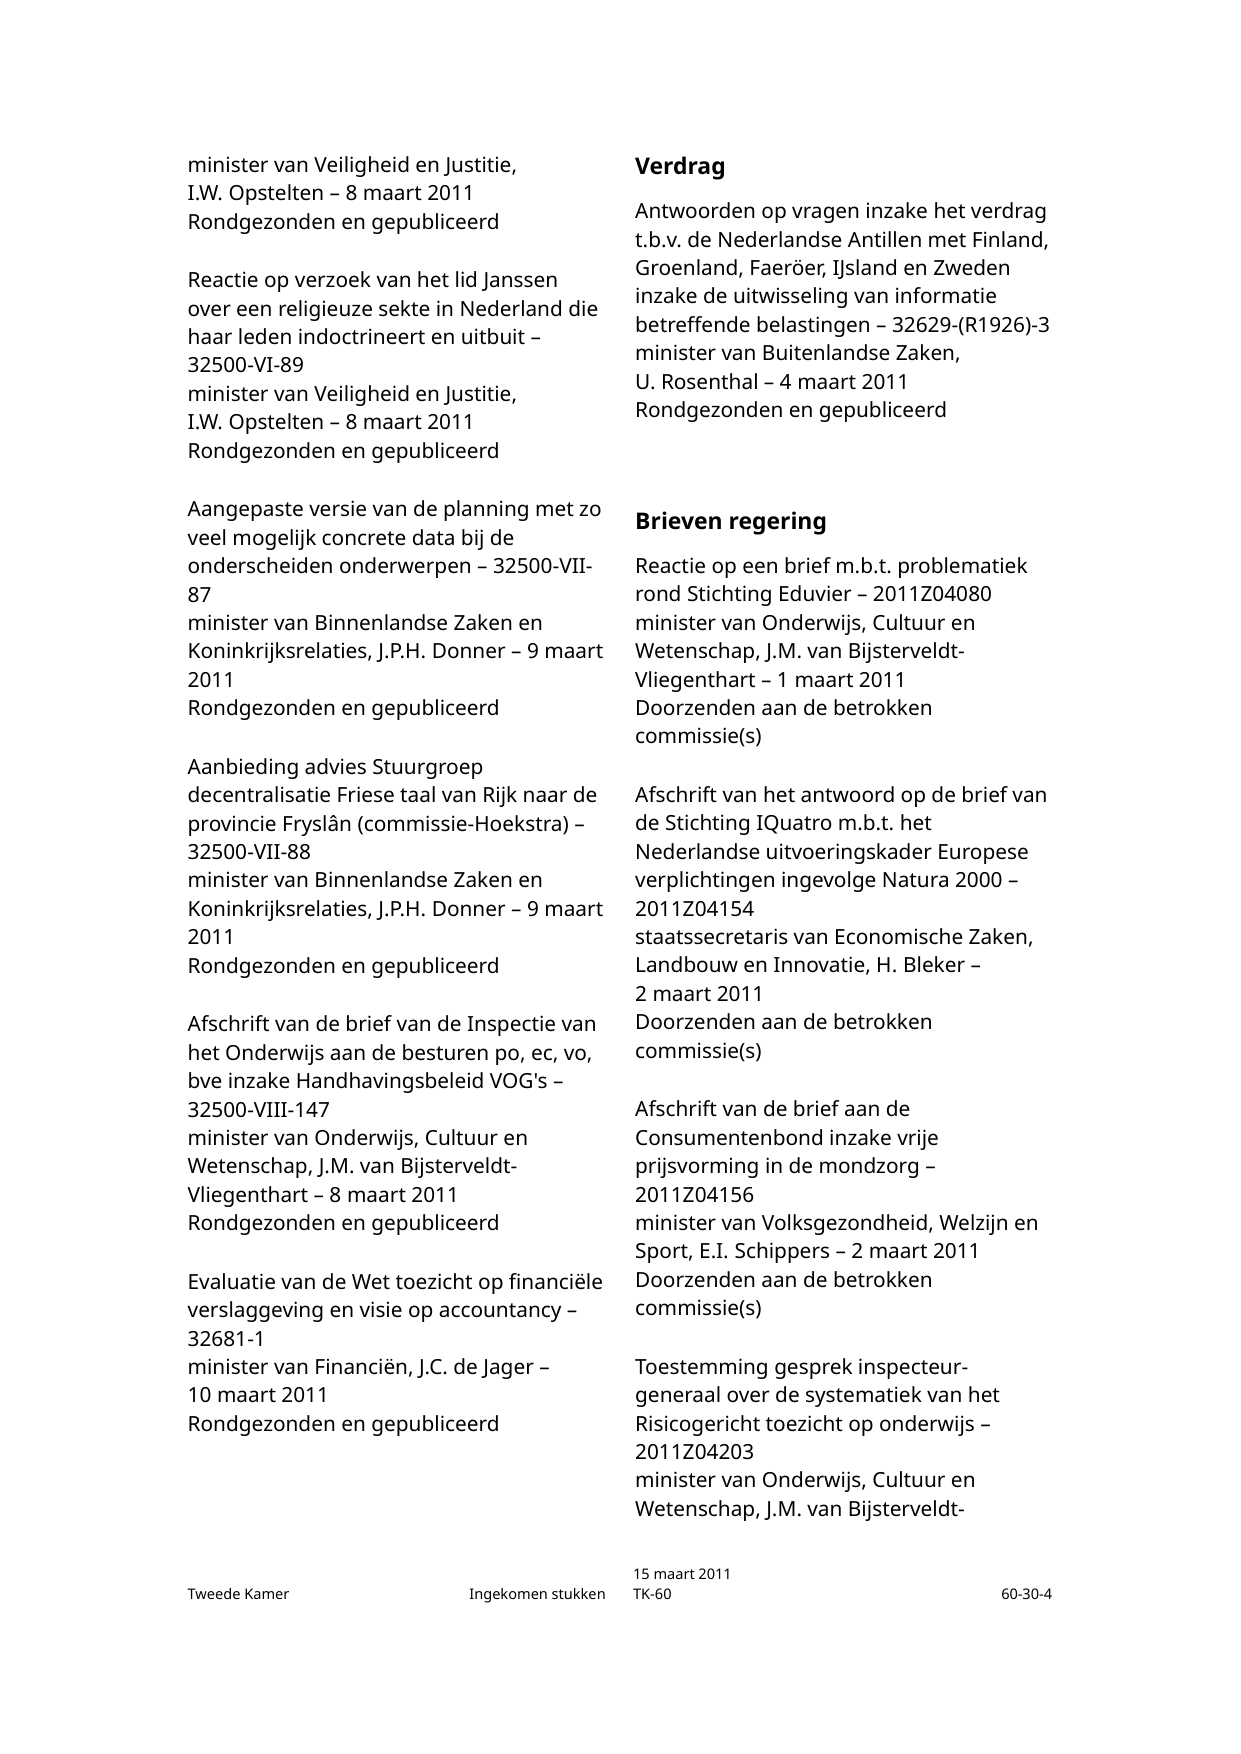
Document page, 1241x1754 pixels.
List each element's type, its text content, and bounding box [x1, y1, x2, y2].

text Afschrift van de brief aan de Consumentenbond inzake vrije prijsvorming in de mondzorg – 2011Z04156 [635, 1094, 1053, 1208]
text Rondgezonden en gepubliceerd [187, 951, 605, 979]
text Doorzenden aan de betrokken commissie(s) [635, 1007, 1053, 1064]
text minister van Onderwijs, Cultuur en Wetenschap, J.M. van Bijsterveldt- [635, 1466, 1053, 1522]
text Antwoorden op vragen inzake het verdrag t.b.v. de Nederlandse Antillen met Finland, Groenland, Faeröer, IJsland en Zweden inzake de uitwisseling van informatie betreffende belastingen – 32629-(R1926)-3 [635, 196, 1053, 338]
text Reactie op verzoek van het lid Janssen over een religieuze sekte in Nederland die haar leden indoctrineert en uitbuit – 32500-VI-89 [187, 265, 605, 379]
subtitle Brieven regering [635, 505, 1053, 536]
text minister van Veiligheid en Justitie, I.W. Opstelten – 8 maart 2011 [187, 379, 605, 436]
text minister van Buitenlandse Zaken, U. Rosenthal – 4 maart 2011 [635, 338, 1053, 395]
text Rondgezonden en gepubliceerd [187, 693, 605, 722]
text Reactie op een brief m.b.t. problematiek rond Stichting Eduvier – 2011Z04080 [635, 551, 1053, 608]
text minister van Volksgezondheid, Welzijn en Sport, E.I. Schippers – 2 maart 2011 [635, 1208, 1053, 1265]
text Doorzenden aan de betrokken commissie(s) [635, 693, 1053, 750]
text Evaluatie van de Wet toezicht op financiële verslaggeving en visie op accountancy – 32681-1 [187, 1267, 605, 1352]
text staatssecretaris van Economische Zaken, Landbouw en Innovatie, H. Bleker – 2 maart 2011 [635, 922, 1053, 1007]
text minister van Veiligheid en Justitie, I.W. Opstelten – 8 maart 2011 [187, 150, 605, 207]
text Rondgezonden en gepubliceerd [187, 436, 605, 464]
text Aanbieding advies Stuurgroep decentralisatie Friese taal van Rijk naar de provincie Fryslân (commissie-Hoekstra) – 32500-VII-88 [187, 752, 605, 866]
text minister van Onderwijs, Cultuur en Wetenschap, J.M. van Bijsterveldt-Vliegenthart – 1 maart 2011 [635, 608, 1053, 693]
text minister van Financiën, J.C. de Jager – 10 maart 2011 [187, 1352, 605, 1409]
subtitle Verdrag [635, 150, 1053, 181]
text Afschrift van de brief van de Inspectie van het Onderwijs aan de besturen po, ec, vo, bve inzake Handhavingsbeleid VOG's – 32500-VIII-147 [187, 1009, 605, 1123]
text minister van Onderwijs, Cultuur en Wetenschap, J.M. van Bijsterveldt-Vliegenthart – 8 maart 2011 [187, 1123, 605, 1208]
text minister van Binnenlandse Zaken en Koninkrijksrelaties, J.P.H. Donner – 9 maart 2011 [187, 608, 605, 693]
text  [187, 1467, 605, 1496]
text Rondgezonden en gepubliceerd [635, 395, 1053, 424]
text Rondgezonden en gepubliceerd [187, 1208, 605, 1237]
text Rondgezonden en gepubliceerd [187, 207, 605, 235]
text Afschrift van het antwoord op de brief van de Stichting IQuatro m.b.t. het Nederlandse uitvoeringskader Europese verplichtingen ingevolge Natura 2000 – 2011Z04154 [635, 780, 1053, 922]
text Doorzenden aan de betrokken commissie(s) [635, 1265, 1053, 1322]
text Aangepaste versie van de planning met zo veel mogelijk concrete data bij de onderscheiden onderwerpen – 32500-VII-87 [187, 494, 605, 608]
text Rondgezonden en gepubliceerd [187, 1409, 605, 1437]
text  [635, 454, 1053, 482]
text Toestemming gesprek inspecteur-generaal over de systematiek van het Risicogericht toezicht op onderwijs – 2011Z04203 [635, 1352, 1053, 1466]
text minister van Binnenlandse Zaken en Koninkrijksrelaties, J.P.H. Donner – 9 maart 2011 [187, 866, 605, 951]
